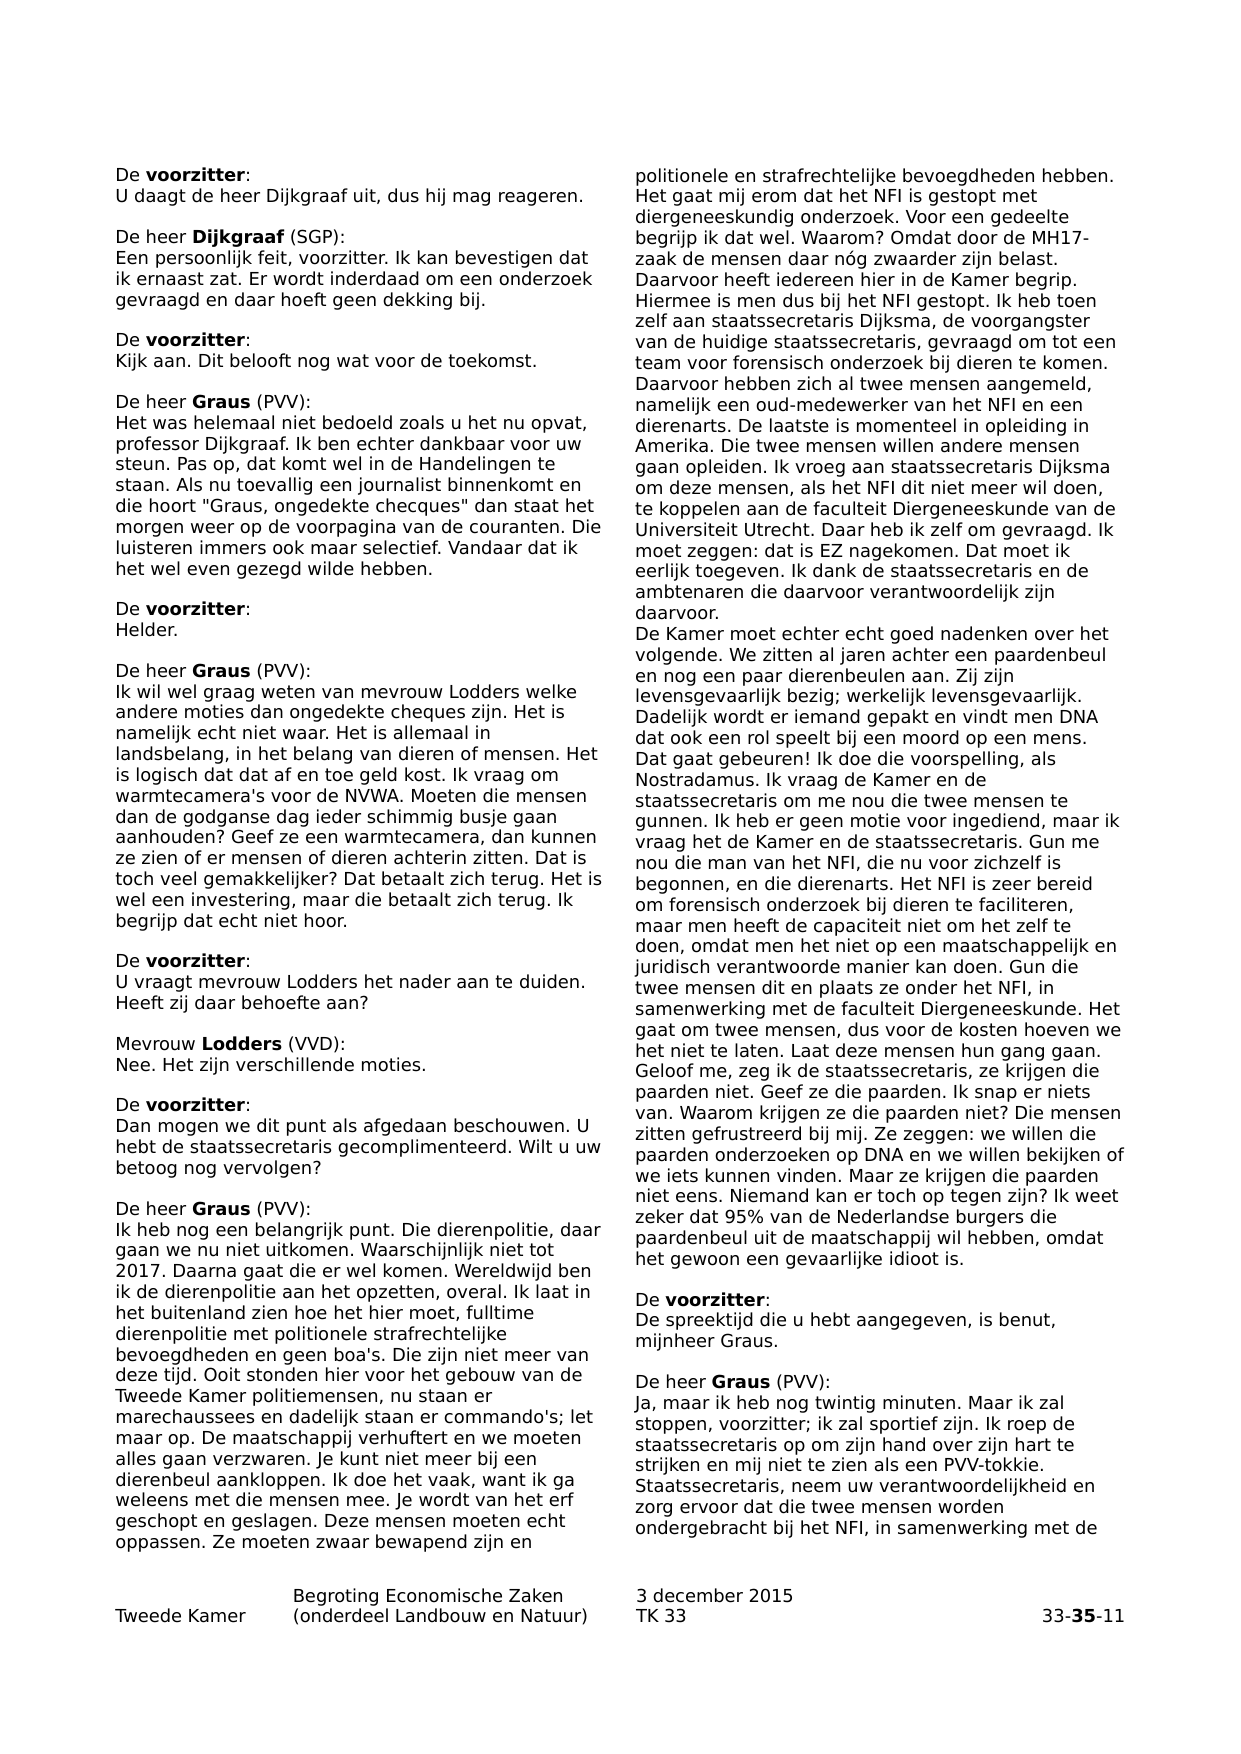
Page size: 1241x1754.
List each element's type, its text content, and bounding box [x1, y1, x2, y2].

text De heer Dijkgraaf (SGP): [115, 227, 605, 248]
text De heer Graus (PVV): [115, 661, 605, 681]
text De voorzitter: [115, 165, 605, 186]
text De voorzitter: [115, 1095, 605, 1116]
text De heer Graus (PVV): [115, 392, 605, 412]
text De spreektijd die u hebt aangegeven, is benut, mijnheer Graus. [635, 1310, 1125, 1352]
text De voorzitter: [635, 1289, 1125, 1310]
text U daagt de heer Dijkgraaf uit, dus hij mag reageren. [115, 186, 605, 207]
text Nee. Het zijn verschillende moties. [115, 1054, 605, 1075]
text De voorzitter: [115, 330, 605, 351]
text De voorzitter: [115, 951, 605, 972]
text De heer Graus (PVV): [635, 1372, 1125, 1393]
text Mevrouw Lodders (VVD): [115, 1034, 605, 1054]
text De Kamer moet echter echt goed nadenken over het volgende. We zitten al jaren achter een paardenbeul en nog een paar dierenbeulen aan. Zij zijn levensgevaarlijk bezig; werkelijk levensgevaarlijk. Dadelijk wordt er iemand gepakt en vindt men DNA dat ook een rol speelt bij een moord op een mens. Dat gaat gebeuren! Ik doe die voorspelling, als Nostradamus. Ik vraag de Kamer en de staatssecretaris om me nou die twee mensen te gunnen. Ik heb er geen motie voor ingediend, maar ik vraag het de Kamer en de staatssecretaris. Gun me nou die man van het NFI, die nu voor zichzelf is begonnen, en die dierenarts. Het NFI is zeer bereid om forensisch onderzoek bij dieren te faciliteren, maar men heeft de capaciteit niet om het zelf te doen, omdat men het niet op een maatschappelijk en juridisch verantwoorde manier kan doen. Gun die twee mensen dit en plaats ze onder het NFI, in samenwerking met de faculteit Diergeneeskunde. Het gaat om twee mensen, dus voor de kosten hoeven we het niet te laten. Laat deze mensen hun gang gaan. Geloof me, zeg ik de staatssecretaris, ze krijgen die paarden niet. Geef ze die paarden. Ik snap er niets van. Waarom krijgen ze die paarden niet? Die mensen zitten gefrustreerd bij mij. Ze zeggen: we willen die paarden onderzoeken op DNA en we willen bekijken of we iets kunnen vinden. Maar ze krijgen die paarden niet eens. Niemand kan er toch op tegen zijn? Ik weet zeker dat 95% van de Nederlandse burgers die paardenbeul uit de maatschappij wil hebben, omdat het gewoon een gevaarlijke idioot is. [635, 624, 1125, 1269]
text Kijk aan. Dit belooft nog wat voor de toekomst. [115, 351, 605, 372]
text De voorzitter: [115, 599, 605, 620]
text Een persoonlijk feit, voorzitter. Ik kan bevestigen dat ik ernaast zat. Er wordt inderdaad om een onderzoek gevraagd en daar hoeft geen dekking bij. [115, 248, 605, 310]
text U vraagt mevrouw Lodders het nader aan te duiden. Heeft zij daar behoefte aan? [115, 972, 605, 1014]
text Ik wil wel graag weten van mevrouw Lodders welke andere moties dan ongedekte cheques zijn. Het is namelijk echt niet waar. Het is allemaal in landsbelang, in het belang van dieren of mensen. Het is logisch dat dat af en toe geld kost. Ik vraag om warmtecamera's voor de NVWA. Moeten die mensen dan de godganse dag ieder schimmig busje gaan aanhouden? Geef ze een warmtecamera, dan kunnen ze zien of er mensen of dieren achterin zitten. Dat is toch veel gemakkelijker? Dat betaalt zich terug. Het is wel een investering, maar die betaalt zich terug. Ik begrijp dat echt niet hoor. [115, 681, 605, 931]
text Ik heb nog een belangrijk punt. Die dierenpolitie, daar gaan we nu niet uitkomen. Waarschijnlijk niet tot 2017. Daarna gaat die er wel komen. Wereldwijd ben ik de dierenpolitie aan het opzetten, overal. Ik laat in het buitenland zien hoe het hier moet, fulltime dierenpolitie met politionele strafrechtelijke bevoegdheden en geen boa's. Die zijn niet meer van deze tijd. Ooit stonden hier voor het gebouw van de Tweede Kamer politiemensen, nu staan er marechaussees en dadelijk staan er commando's; let maar op. De maatschappij verhuftert en we moeten alles gaan verzwaren. Je kunt niet meer bij een dierenbeul aankloppen. Ik doe het vaak, want ik ga weleens met die mensen mee. Je wordt van het erf geschopt en geslagen. Deze mensen moeten echt oppassen. Ze moeten zwaar bewapend zijn en [115, 1219, 605, 1553]
text Het was helemaal niet bedoeld zoals u het nu opvat, professor Dijkgraaf. Ik ben echter dankbaar voor uw steun. Pas op, dat komt wel in de Handelingen te staan. Als nu toevallig een journalist binnenkomt en die hoort "Graus, ongedekte checques" dan staat het morgen weer op de voorpagina van de couranten. Die luisteren immers ook maar selectief. Vandaar dat ik het wel even gezegd wilde hebben. [115, 412, 605, 579]
text Dan mogen we dit punt als afgedaan beschouwen. U hebt de staatssecretaris gecomplimenteerd. Wilt u uw betoog nog vervolgen? [115, 1116, 605, 1178]
text Ja, maar ik heb nog twintig minuten. Maar ik zal stoppen, voorzitter; ik zal sportief zijn. Ik roep de staatssecretaris op om zijn hand over zijn hart te strijken en mij niet te zien als een PVV-tokkie. Staatssecretaris, neem uw verantwoordelijkheid en zorg ervoor dat die twee mensen worden ondergebracht bij het NFI, in samenwerking met de [635, 1393, 1125, 1538]
text politionele en strafrechtelijke bevoegdheden hebben. [635, 165, 1125, 186]
text Helder. [115, 620, 605, 641]
text De heer Graus (PVV): [115, 1198, 605, 1219]
text Het gaat mij erom dat het NFI is gestopt met diergeneeskundig onderzoek. Voor een gedeelte begrijp ik dat wel. Waarom? Omdat door de MH17-zaak de mensen daar nóg zwaarder zijn belast. Daarvoor heeft iedereen hier in de Kamer begrip. Hiermee is men dus bij het NFI gestopt. Ik heb toen zelf aan staatssecretaris Dijksma, de voorgangster van de huidige staatssecretaris, gevraagd om tot een team voor forensisch onderzoek bij dieren te komen. Daarvoor hebben zich al twee mensen aangemeld, namelijk een oud-medewerker van het NFI en een dierenarts. De laatste is momenteel in opleiding in Amerika. Die twee mensen willen andere mensen gaan opleiden. Ik vroeg aan staatssecretaris Dijksma om deze mensen, als het NFI dit niet meer wil doen, te koppelen aan de faculteit Diergeneeskunde van de Universiteit Utrecht. Daar heb ik zelf om gevraagd. Ik moet zeggen: dat is EZ nagekomen. Dat moet ik eerlijk toegeven. Ik dank de staatssecretaris en de ambtenaren die daarvoor verantwoordelijk zijn daarvoor. [635, 186, 1125, 624]
